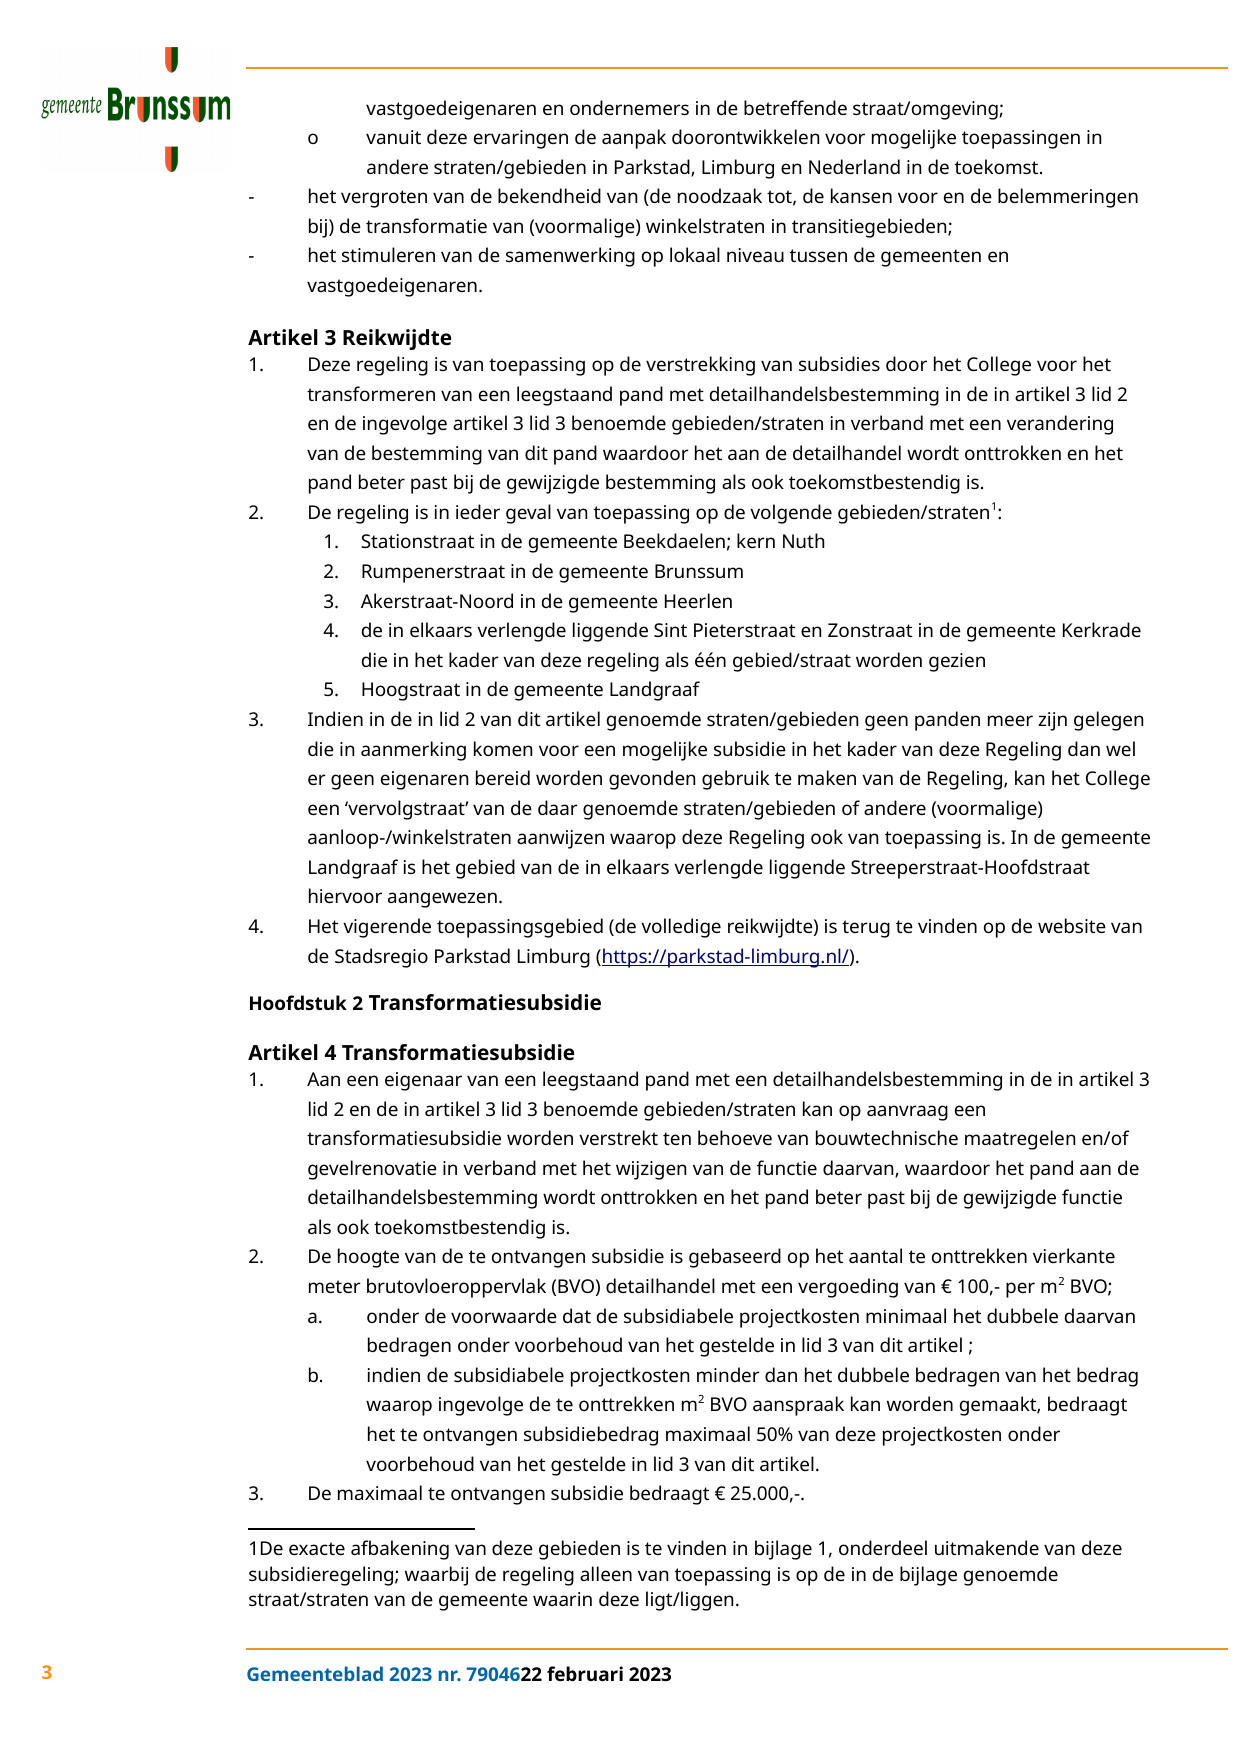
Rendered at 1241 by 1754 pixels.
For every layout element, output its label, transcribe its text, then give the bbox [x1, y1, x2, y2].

list Indien in de in lid 2 van dit artikel genoemde straten/gebieden geen panden meer zijn gelegen die in aanmerking komen voor een mogelijke subsidie in het kader van deze Regeling dan wel er geen eigenaren bereid worden gevonden gebruik te maken van de Regeling, kan het College een ‘vervolgstraat’ van de daar genoemde straten/gebieden of andere (voormalige) aanloop-/winkelstraten aanwijzen waarop deze Regeling ook van toepassing is. In de gemeente Landgraaf is het gebied van de in elkaars verlengde liggende Streeperstraat-Hoofdstraat hiervoor aangewezen. [248, 706, 1152, 909]
list het vergroten van de bekendheid van (de noodzaak tot, de kansen voor en de belemmeringen bij) de transformatie van (voormalige) winkelstraten in transitiegebieden; [248, 183, 1152, 239]
list vastgoedeigenaren en ondernemers in de betreffende straat/omgeving; [307, 95, 1152, 121]
text Artikel 4 Transformatiesubsidie [248, 1038, 1152, 1066]
list Stationstraat in de gemeente Beekdaelen; kern Nuth [323, 529, 1152, 554]
list de in elkaars verlengde liggende Sint Pieterstraat en Zonstraat in de gemeente Kerkrade die in het kader van deze regeling als één gebied/straat worden gezien [323, 617, 1152, 673]
picture [41, 47, 231, 172]
list Het vigerende toepassingsgebied (de volledige reikwijdte) is terug te vinden op de website van de Stadsregio Parkstad Limburg (https://parkstad-limburg.nl/). [248, 913, 1152, 968]
list De regeling is in ieder geval van toepassing op de volgende gebieden/straten: [248, 499, 1152, 525]
list Rumpenerstraat in de gemeente Brunssum [323, 558, 1152, 584]
list De exacte afbakening van deze gebieden is te vinden in bijlage 1, onderdeel uitmakende van deze subsidieregeling; waarbij de regeling alleen van toepassing is op de in de bijlage genoemde straat/straten van de gemeente waarin deze ligt/liggen. [248, 1535, 1152, 1612]
list onder de voorwaarde dat de subsidiabele projectkosten minimaal het dubbele daarvan bedragen onder voorbehoud van het gestelde in lid 3 van dit artikel ; [307, 1303, 1152, 1358]
text Hoofdstuk 2 Transformatiesubsidie [248, 988, 1152, 1017]
list vanuit deze ervaringen de aanpak doorontwikkelen voor mogelijke toepassingen in andere straten/gebieden in Parkstad, Limburg en Nederland in de toekomst. [307, 124, 1152, 180]
list indien de subsidiabele projectkosten minder dan het dubbele bedragen van het bedrag waarop ingevolge de te onttrekken m2 BVO aanspraak kan worden gemaakt, bedraagt het te ontvangen subsidiebedrag maximaal 50% van deze projectkosten onder voorbehoud van het gestelde in lid 3 van dit artikel. [307, 1362, 1152, 1476]
list De maximaal te ontvangen subsidie bedraagt € 25.000,-. [248, 1480, 1152, 1506]
list De hoogte van de te ontvangen subsidie is gebaseerd op het aantal te onttrekken vierkante meter brutovloeroppervlak (BVO) detailhandel met een vergoeding van € 100,- per m2 BVO; [248, 1244, 1152, 1299]
list Akerstraat-Noord in de gemeente Heerlen [323, 588, 1152, 613]
text Artikel 3 Reikwijdte [248, 323, 1152, 351]
list Hoogstraat in de gemeente Landgraaf [323, 677, 1152, 702]
list het stimuleren van de samenwerking op lokaal niveau tussen de gemeenten en vastgoedeigenaren. [248, 243, 1152, 298]
list Aan een eigenaar van een leegstaand pand met een detailhandelsbestemming in de in artikel 3 lid 2 en de in artikel 3 lid 3 benoemde gebieden/straten kan op aanvraag een transformatiesubsidie worden verstrekt ten behoeve van bouwtechnische maatregelen en/of gevelrenovatie in verband met het wijzigen van de functie daarvan, waardoor het pand aan de detailhandelsbestemming wordt onttrokken en het pand beter past bij de gewijzigde functie als ook toekomstbestendig is. [248, 1066, 1152, 1240]
list Deze regeling is van toepassing op de verstrekking van subsidies door het College voor het transformeren van een leegstaand pand met detailhandelsbestemming in de in artikel 3 lid 2 en de ingevolge artikel 3 lid 3 benoemde gebieden/straten in verband met een verandering van de bestemming van dit pand waardoor het aan de detailhandel wordt onttrokken en het pand beter past bij de gewijzigde bestemming als ook toekomstbestendig is. [248, 351, 1152, 495]
